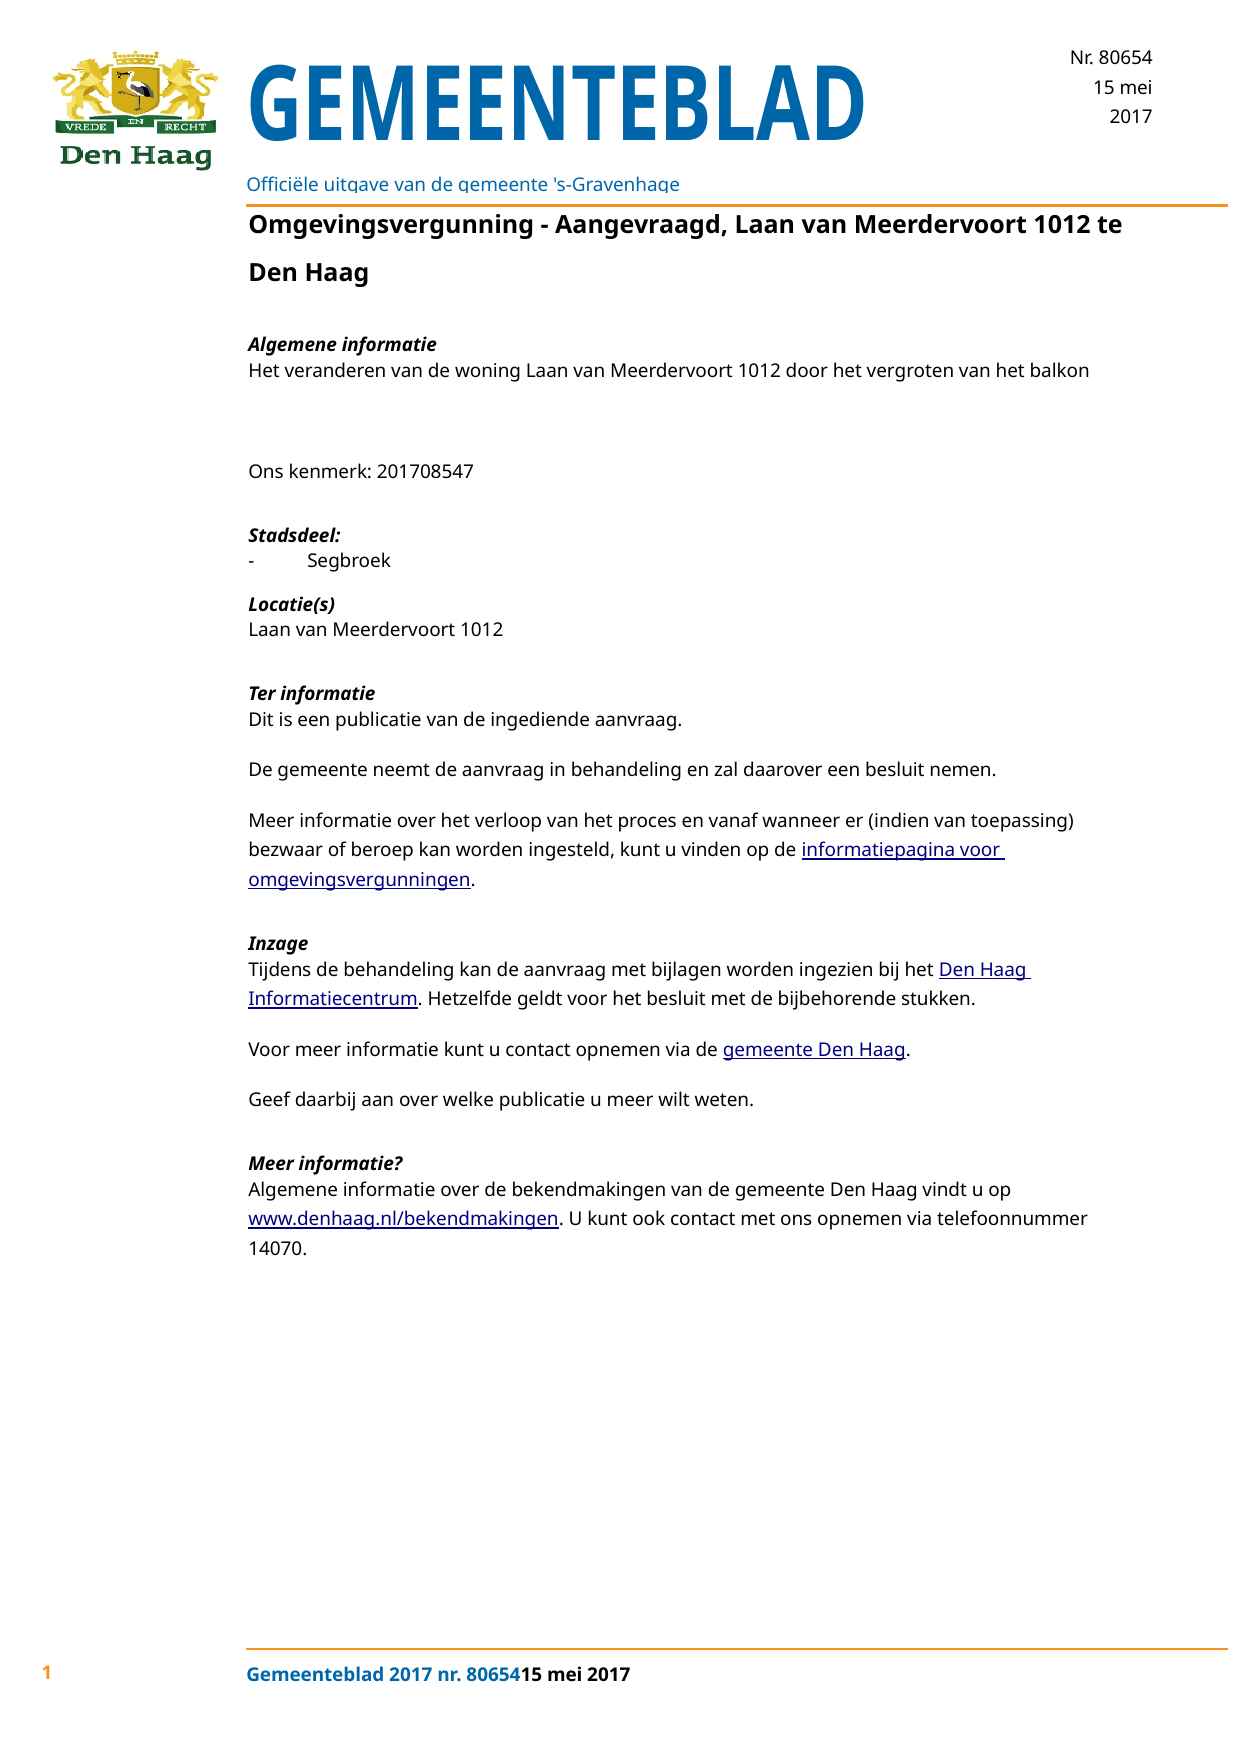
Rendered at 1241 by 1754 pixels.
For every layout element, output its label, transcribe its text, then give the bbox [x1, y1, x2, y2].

text Geef daarbij aan over welke publicatie u meer wilt weten. [248, 1086, 1152, 1112]
text Algemene informatie [248, 331, 1152, 357]
text De gemeente neemt de aanvraag in behandeling en zal daarover een besluit nemen. [248, 757, 1152, 782]
text Omgevingsvergunning - Aangevraagd, Laan van Meerdervoort 1012 te Den Haag [248, 207, 1152, 288]
text Ons kenmerk: 201708547 [248, 458, 1152, 484]
text Meer informatie over het verloop van het proces en vanaf wanneer er (indien van toepassing) bezwaar of beroep kan worden ingesteld, kunt u vinden op de informatiepagina voor omgevingsvergunningen. [248, 807, 1152, 892]
text Inzage [248, 930, 1152, 956]
text Het veranderen van de woning Laan van Meerdervoort 1012 door het vergroten van het balkon [248, 357, 1152, 383]
text Stadsdeel: [248, 522, 1152, 548]
text Voor meer informatie kunt u contact opnemen via de gemeente Den Haag. [248, 1036, 1152, 1062]
list Segbroek [248, 548, 1152, 573]
text Tijdens de behandeling kan de aanvraag met bijlagen worden ingezien bij het Den Haag Informatiecentrum. Hetzelfde geldt voor het besluit met de bijbehorende stukken. [248, 956, 1152, 1011]
text Locatie(s) [248, 591, 1152, 617]
picture [41, 47, 231, 172]
text Laan van Meerdervoort 1012 [248, 617, 1152, 642]
text Algemene informatie over de bekendmakingen van de gemeente Den Haag vindt u op www.denhaag.nl/bekendmakingen. U kunt ook contact met ons opnemen via telefoonnummer 14070. [248, 1176, 1152, 1261]
text Meer informatie? [248, 1150, 1152, 1176]
text Dit is een publicatie van de ingediende aanvraag. [248, 706, 1152, 732]
text Ter informatie [248, 681, 1152, 706]
